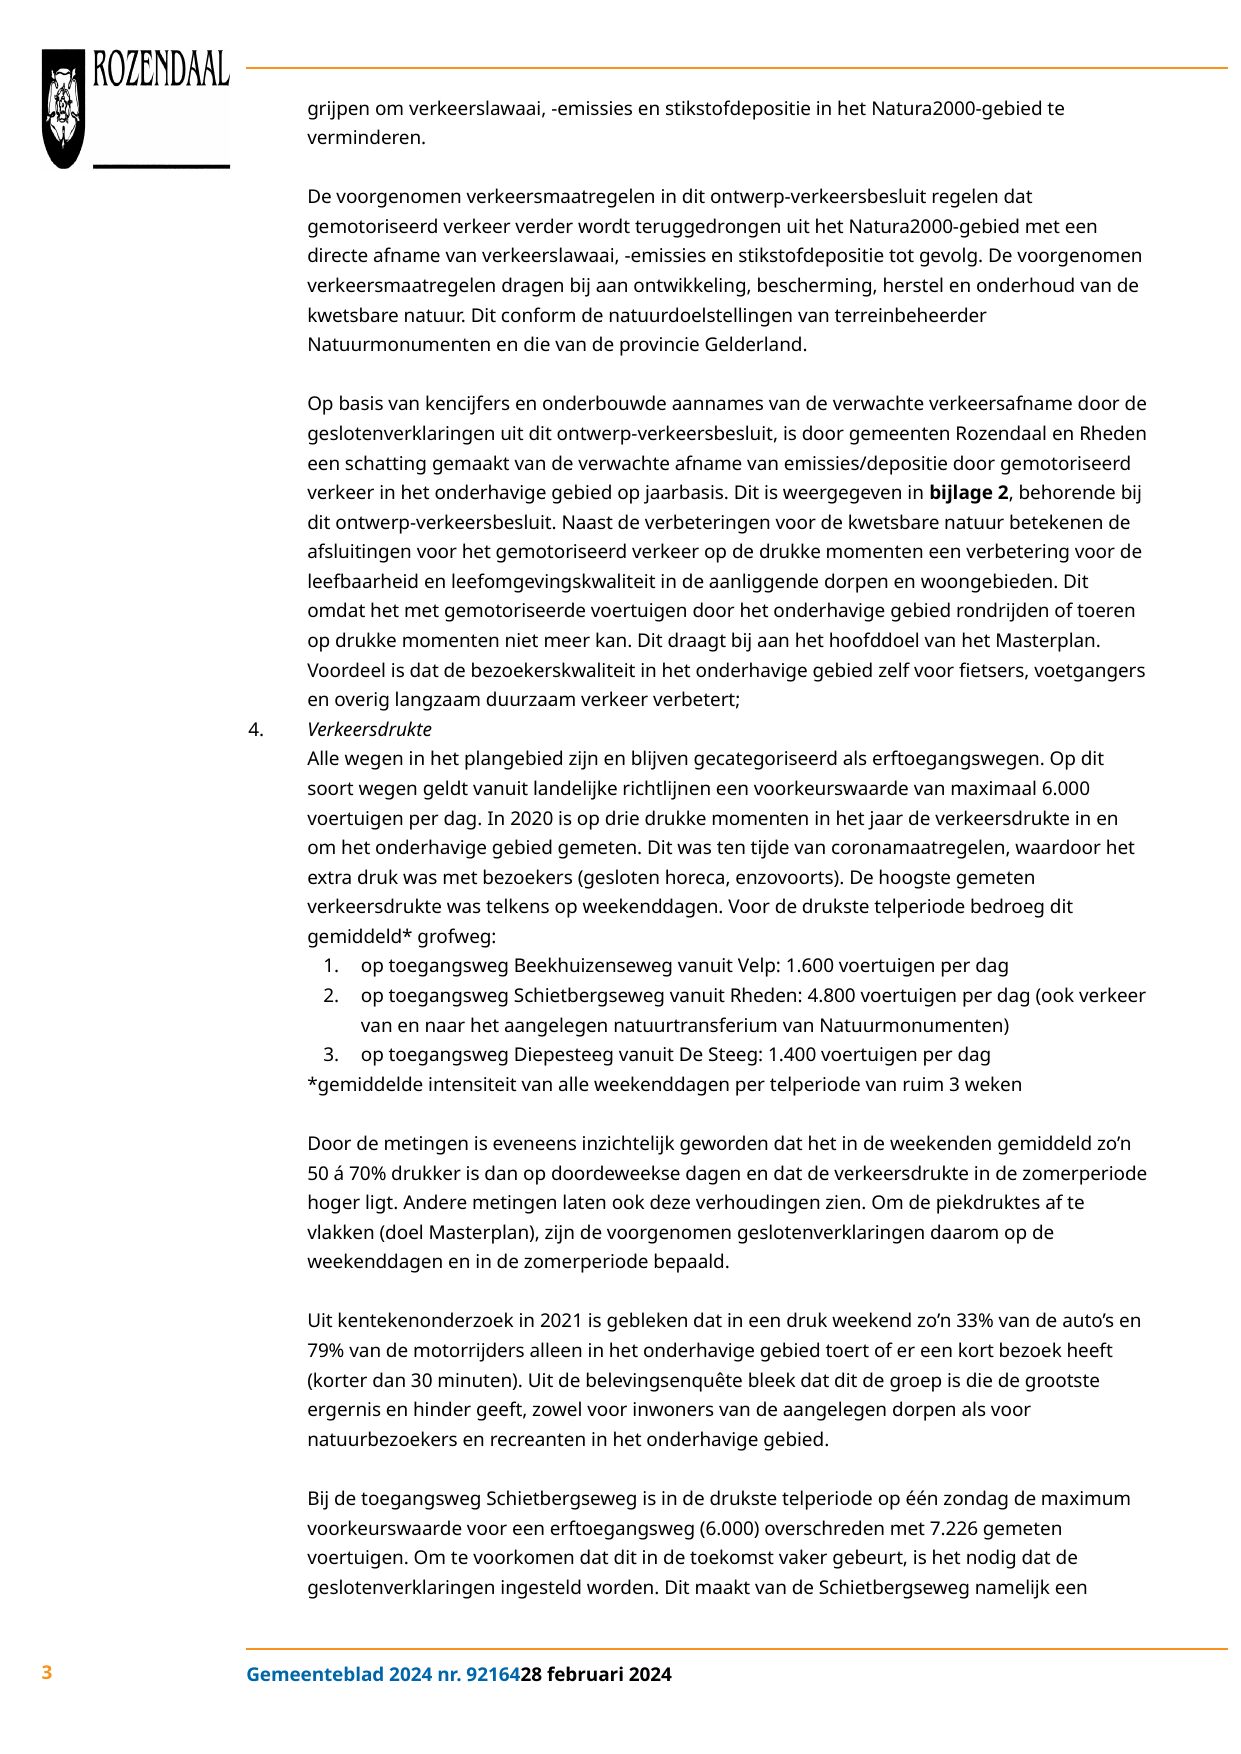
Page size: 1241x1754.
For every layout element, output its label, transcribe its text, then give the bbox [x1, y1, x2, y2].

list Bij de toegangsweg Schietbergseweg is in de drukste telperiode op één zondag de maximum voorkeurswaarde voor een erftoegangsweg (6.000) overschreden met 7.226 gemeten voertuigen. Om te voorkomen dat dit in de toekomst vaker gebeurt, is het nodig dat de geslotenverklaringen ingesteld worden. Dit maakt van de Schietbergseweg namelijk een [248, 1485, 1152, 1600]
picture [41, 47, 231, 172]
list Op basis van kencijfers en onderbouwde aannames van de verwachte verkeersafname door de geslotenverklaringen uit dit ontwerp-verkeersbesluit, is door gemeenten Rozendaal en Rheden een schatting gemaakt van de verwachte afname van emissies/depositie door gemotoriseerd verkeer in het onderhavige gebied op jaarbasis. Dit is weergegeven in bijlage 2, behorende bij dit ontwerp-verkeersbesluit. Naast de verbeteringen voor de kwetsbare natuur betekenen de afsluitingen voor het gemotoriseerd verkeer op de drukke momenten een verbetering voor de leefbaarheid en leefomgevingskwaliteit in de aanliggende dorpen en woongebieden. Dit omdat het met gemotoriseerde voertuigen door het onderhavige gebied rondrijden of toeren op drukke momenten niet meer kan. Dit draagt bij aan het hoofddoel van het Masterplan. Voordeel is dat de bezoekerskwaliteit in het onderhavige gebied zelf voor fietsers, voetgangers en overig langzaam duurzaam verkeer verbetert; [248, 391, 1152, 712]
list grijpen om verkeerslawaai, -emissies en stikstofdepositie in het Natura2000-gebied te verminderen. [248, 95, 1152, 150]
list *gemiddelde intensiteit van alle weekenddagen per telperiode van ruim 3 weken [248, 1071, 1152, 1097]
list De voorgenomen verkeersmaatregelen in dit ontwerp-verkeersbesluit regelen dat gemotoriseerd verkeer verder wordt teruggedrongen uit het Natura2000-gebied met een directe afname van verkeerslawaai, -emissies en stikstofdepositie tot gevolg. De voorgenomen verkeersmaatregelen dragen bij aan ontwikkeling, bescherming, herstel en onderhoud van de kwetsbare natuur. Dit conform de natuurdoelstellingen van terreinbeheerder Natuurmonumenten en die van de provincie Gelderland. [248, 183, 1152, 357]
list Verkeersdrukte [248, 716, 1152, 742]
list Uit kentekenonderzoek in 2021 is gebleken dat in een druk weekend zo’n 33% van de auto’s en 79% van de motorrijders alleen in het onderhavige gebied toert of er een kort bezoek heeft (korter dan 30 minuten). Uit de belevingsenquête bleek dat dit de groep is die de grootste ergernis en hinder geeft, zowel voor inwoners van de aangelegen dorpen als voor natuurbezoekers en recreanten in het onderhavige gebied. [248, 1308, 1152, 1452]
list op toegangsweg Schietbergseweg vanuit Rheden: 4.800 voertuigen per dag (ook verkeer van en naar het aangelegen natuurtransferium van Natuurmonumenten) [323, 982, 1152, 1038]
list Door de metingen is eveneens inzichtelijk geworden dat het in de weekenden gemiddeld zo’n 50 á 70% drukker is dan op doordeweekse dagen en dat de verkeersdrukte in de zomerperiode hoger ligt. Andere metingen laten ook deze verhoudingen zien. Om de piekdruktes af te vlakken (doel Masterplan), zijn de voorgenomen geslotenverklaringen daarom op de weekenddagen en in de zomerperiode bepaald. [248, 1130, 1152, 1274]
list Alle wegen in het plangebied zijn en blijven gecategoriseerd als erftoegangswegen. Op dit soort wegen geldt vanuit landelijke richtlijnen een voorkeurswaarde van maximaal 6.000 voertuigen per dag. In 2020 is op drie drukke momenten in het jaar de verkeersdrukte in en om het onderhavige gebied gemeten. Dit was ten tijde van coronamaatregelen, waardoor het extra druk was met bezoekers (gesloten horeca, enzovoorts). De hoogste gemeten verkeersdrukte was telkens op weekenddagen. Voor de drukste telperiode bedroeg dit gemiddeld* grofweg: [248, 746, 1152, 949]
list op toegangsweg Diepesteeg vanuit De Steeg: 1.400 voertuigen per dag [323, 1041, 1152, 1067]
list op toegangsweg Beekhuizenseweg vanuit Velp: 1.600 voertuigen per dag [323, 953, 1152, 978]
